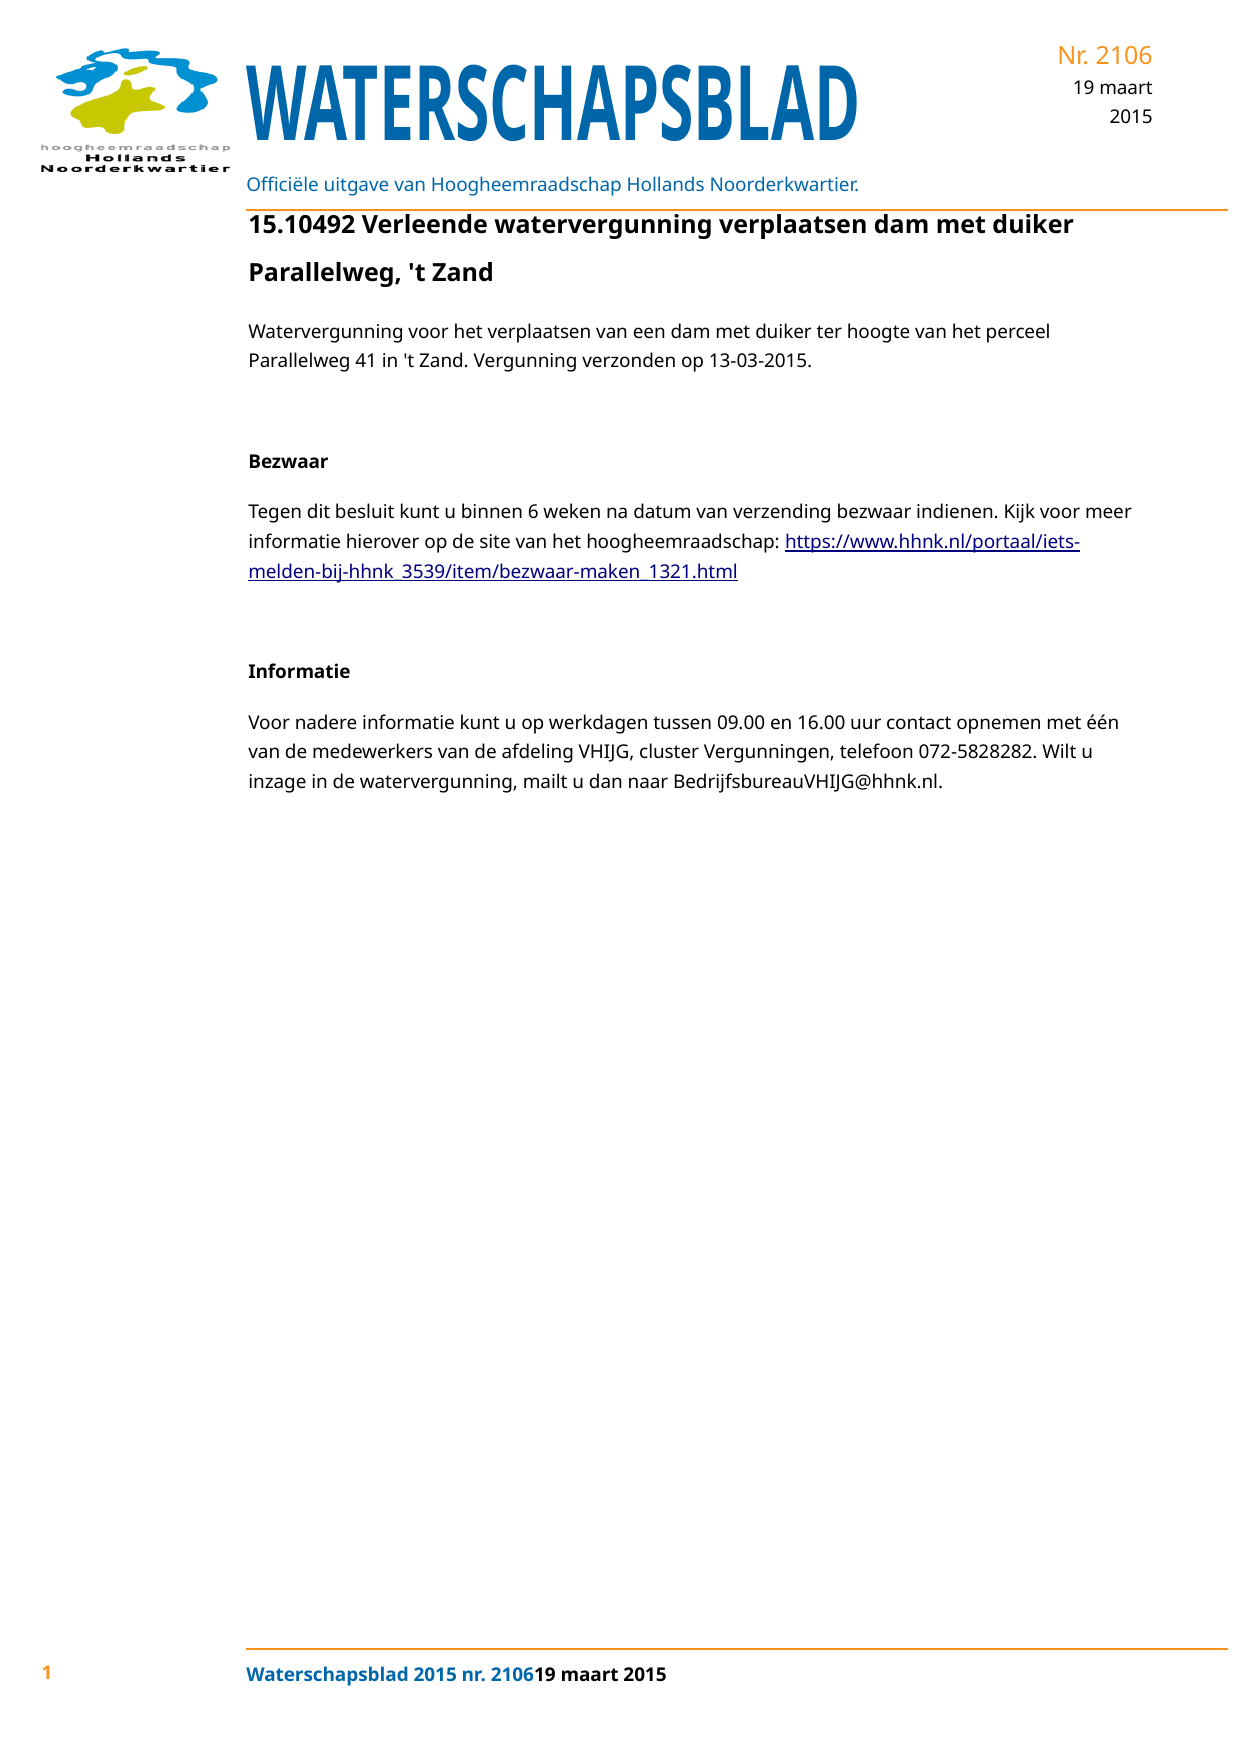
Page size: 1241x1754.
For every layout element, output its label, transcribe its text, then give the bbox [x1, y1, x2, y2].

text Bezwaar [248, 448, 1152, 474]
text Informatie [248, 659, 1152, 684]
text Voor nadere informatie kunt u op werkdagen tussen 09.00 en 16.00 uur contact opnemen met één van de medewerkers van de afdeling VHIJG, cluster Vergunningen, telefoon 072-5828282. Wilt u inzage in de watervergunning, mailt u dan naar BedrijfsbureauVHIJG@hhnk.nl. [248, 709, 1152, 794]
picture [41, 47, 231, 172]
text Tegen dit besluit kunt u binnen 6 weken na datum van verzending bezwaar indienen. Kijk voor meer informatie hierover op de site van het hoogheemraadschap: https://www.hhnk.nl/portaal/iets-melden-bij-hhnk_3539/item/bezwaar-maken_1321.html [248, 499, 1152, 584]
text 15.10492 Verleende watervergunning verplaatsen dam met duiker Parallelweg, 't Zand [248, 211, 1152, 288]
text Watervergunning voor het verplaatsen van een dam met duiker ter hoogte van het perceel Parallelweg 41 in 't Zand. Vergunning verzonden op 13-03-2015. [248, 318, 1152, 373]
